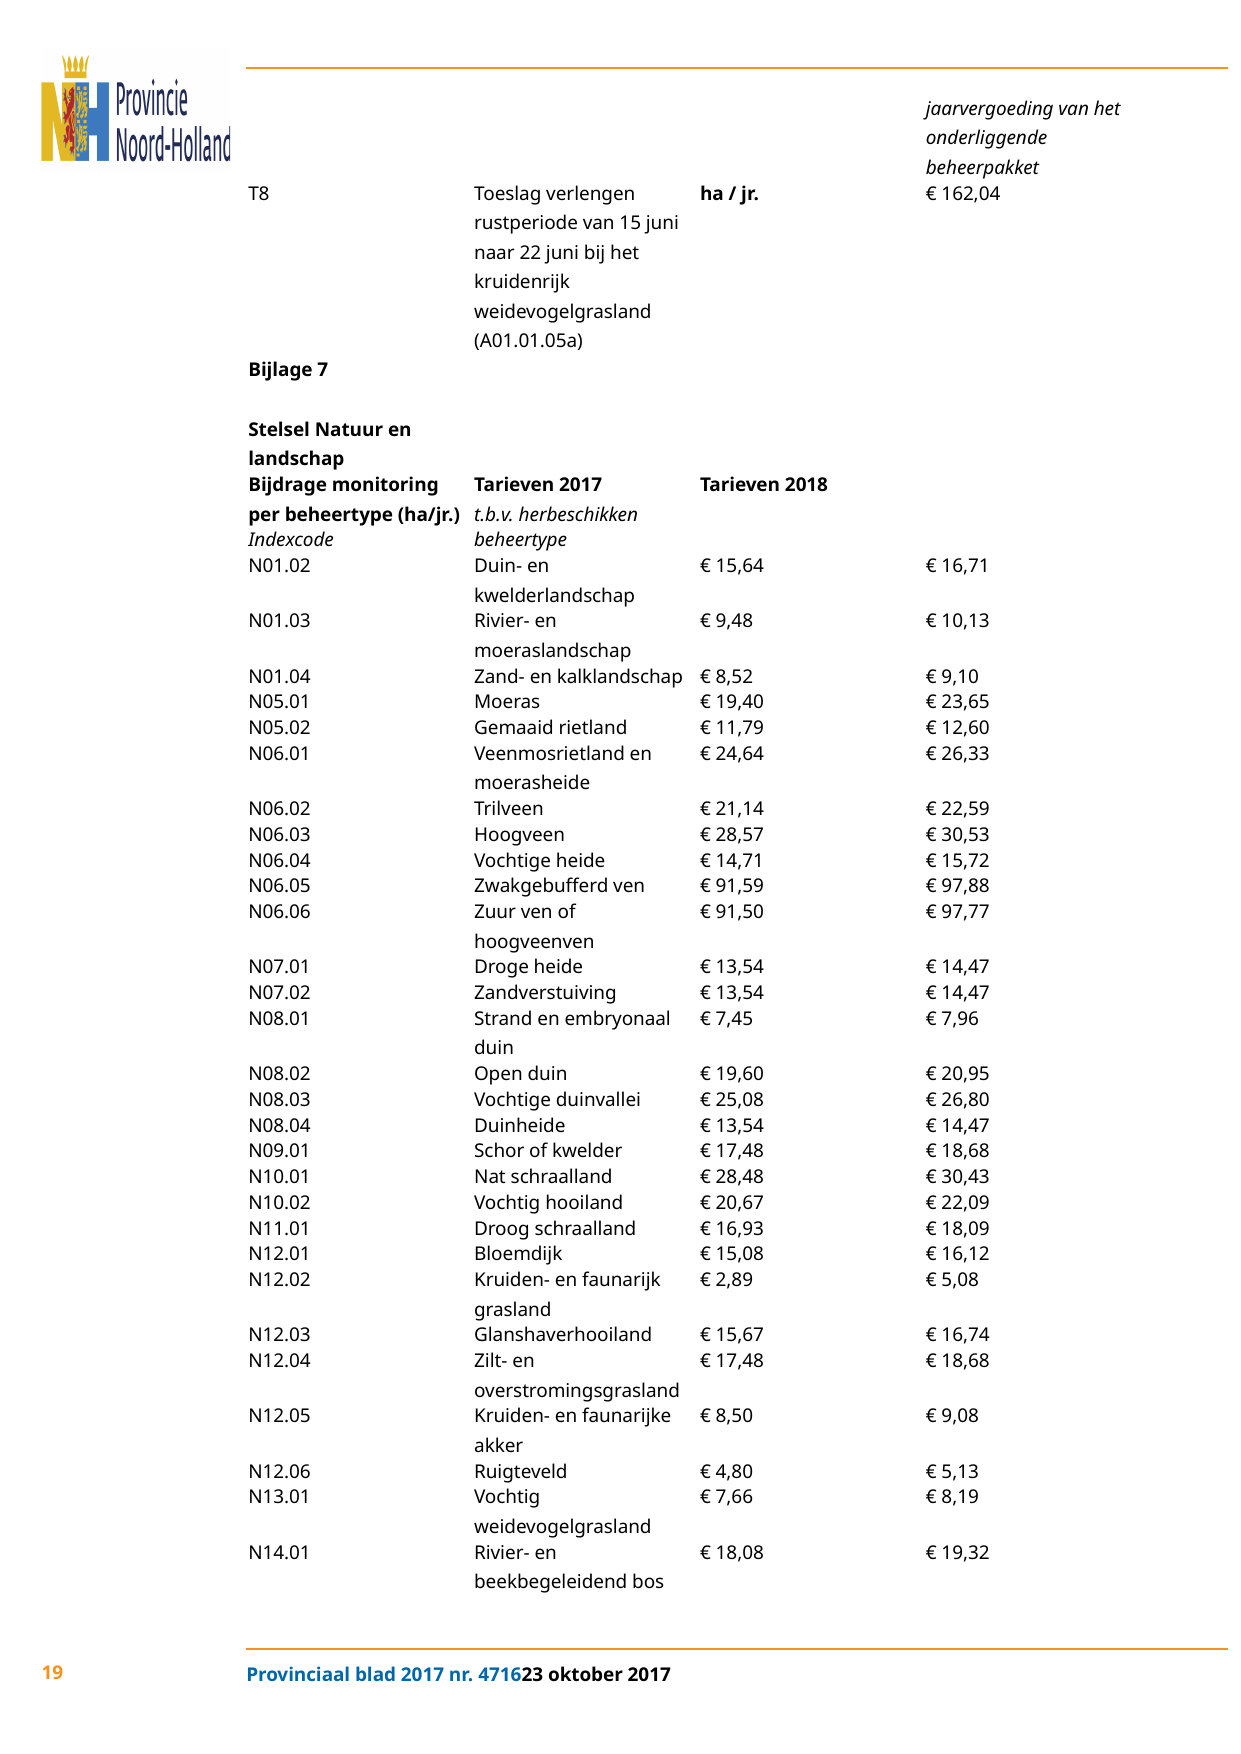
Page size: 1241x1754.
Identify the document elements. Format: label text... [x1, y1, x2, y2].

table_cell N12.01 [248, 1240, 474, 1266]
table_cell Nat schraalland [474, 1163, 700, 1189]
table_cell Kruiden- en faunarijke akker [474, 1403, 700, 1458]
table_cell Bloemdijk [474, 1240, 700, 1266]
table_cell € 17,48 [700, 1138, 926, 1163]
table_cell € 22,59 [926, 795, 1152, 821]
table_cell [248, 95, 474, 180]
table_cell € 28,57 [700, 821, 926, 847]
table_cell Vochtig weidevogelgrasland [474, 1484, 700, 1539]
table_cell Tarieven 2018 [700, 471, 926, 526]
table_cell € 9,48 [700, 608, 926, 663]
table_cell € 22,09 [926, 1189, 1152, 1215]
table_cell € 15,67 [700, 1321, 926, 1347]
table_cell € 13,54 [700, 954, 926, 979]
table_cell N08.03 [248, 1086, 474, 1112]
table_cell € 19,60 [700, 1060, 926, 1086]
table_cell € 24,64 [700, 740, 926, 795]
table_cell € 91,59 [700, 873, 926, 898]
table_cell € 20,95 [926, 1060, 1152, 1086]
table_cell € 14,47 [926, 979, 1152, 1005]
table_cell N10.01 [248, 1163, 474, 1189]
table_cell € 25,08 [700, 1086, 926, 1112]
table_cell € 26,33 [926, 740, 1152, 795]
table_cell Toeslag verlengen rustperiode van 15 juni naar 22 juni bij het kruidenrijk weidevogelgrasland (A01.01.05a) [474, 180, 700, 353]
table_cell N06.04 [248, 847, 474, 872]
table_cell € 28,48 [700, 1163, 926, 1189]
table_cell N01.03 [248, 608, 474, 663]
table_cell € 7,45 [700, 1005, 926, 1060]
table_cell € 5,13 [926, 1458, 1152, 1483]
table_header [700, 416, 926, 471]
table_cell € 9,10 [926, 663, 1152, 688]
table_cell € 9,08 [926, 1403, 1152, 1458]
table_cell Kruiden- en faunarijk grasland [474, 1266, 700, 1321]
table_cell € 18,68 [926, 1347, 1152, 1402]
table_cell € 19,32 [926, 1539, 1152, 1594]
table_cell Schor of kwelder [474, 1138, 700, 1163]
table_cell N09.01 [248, 1138, 474, 1163]
table_cell Droog schraalland [474, 1215, 700, 1240]
table_cell N12.03 [248, 1321, 474, 1347]
table_cell N01.02 [248, 552, 474, 607]
table_cell Zilt- en overstromingsgrasland [474, 1347, 700, 1402]
table_cell € 17,48 [700, 1347, 926, 1402]
table_cell Moeras [474, 689, 700, 714]
table_cell N06.06 [248, 898, 474, 953]
table_cell € 23,65 [926, 689, 1152, 714]
table_cell Hoogveen [474, 821, 700, 847]
table_cell € 16,93 [700, 1215, 926, 1240]
table_cell [700, 95, 926, 180]
table_cell N06.01 [248, 740, 474, 795]
table_cell N05.02 [248, 714, 474, 740]
table_cell € 91,50 [700, 898, 926, 953]
table_cell Veenmosrietland en moerasheide [474, 740, 700, 795]
table_cell € 13,54 [700, 979, 926, 1005]
table_cell beheertype [474, 526, 700, 552]
table_cell € 14,71 [700, 847, 926, 872]
table_cell € 7,96 [926, 1005, 1152, 1060]
table_header Stelsel Natuur en landschap [248, 416, 474, 471]
table_cell Trilveen [474, 795, 700, 821]
table_cell € 16,71 [926, 552, 1152, 607]
table_cell N11.01 [248, 1215, 474, 1240]
table_cell € 26,80 [926, 1086, 1152, 1112]
table_cell Gemaaid rietland [474, 714, 700, 740]
table_cell N10.02 [248, 1189, 474, 1215]
table_cell N08.01 [248, 1005, 474, 1060]
table_cell € 4,80 [700, 1458, 926, 1483]
table_cell N12.05 [248, 1403, 474, 1458]
table_cell € 30,53 [926, 821, 1152, 847]
table_cell € 12,60 [926, 714, 1152, 740]
table_cell € 15,72 [926, 847, 1152, 872]
table_cell Duin- en kwelderlandschap [474, 552, 700, 607]
table_cell Duinheide [474, 1112, 700, 1137]
table_cell € 11,79 [700, 714, 926, 740]
table_header [474, 416, 700, 471]
table_cell € 30,43 [926, 1163, 1152, 1189]
table_cell € 10,13 [926, 608, 1152, 663]
table_cell Vochtige duinvallei [474, 1086, 700, 1112]
table_cell N08.02 [248, 1060, 474, 1086]
table_cell N01.04 [248, 663, 474, 688]
table_cell € 21,14 [700, 795, 926, 821]
table_cell € 8,50 [700, 1403, 926, 1458]
table_cell € 7,66 [700, 1484, 926, 1539]
table_cell € 13,54 [700, 1112, 926, 1137]
table_cell € 15,64 [700, 552, 926, 607]
table_cell € 16,74 [926, 1321, 1152, 1347]
table_cell € 5,08 [926, 1266, 1152, 1321]
table_cell Indexcode [248, 526, 474, 552]
table_cell N06.03 [248, 821, 474, 847]
table_cell Zand- en kalklandschap [474, 663, 700, 688]
table_cell Tarieven 2017 t.b.v. herbeschikken [474, 471, 700, 526]
table_cell € 18,09 [926, 1215, 1152, 1240]
table_cell € 8,52 [700, 663, 926, 688]
table_cell € 2,89 [700, 1266, 926, 1321]
table_cell Rivier- en beekbegeleidend bos [474, 1539, 700, 1594]
table_cell Open duin [474, 1060, 700, 1086]
table_cell Strand en embryonaal duin [474, 1005, 700, 1060]
table_cell T8 [248, 180, 474, 353]
table_cell jaarvergoeding van het onderliggende beheerpakket [926, 95, 1152, 180]
table_cell ha / jr. [700, 180, 926, 353]
table_cell N05.01 [248, 689, 474, 714]
text Bijlage 7 [248, 357, 1152, 382]
table_cell N14.01 [248, 1539, 474, 1594]
table_cell Zandverstuiving [474, 979, 700, 1005]
table_cell N12.04 [248, 1347, 474, 1402]
table_cell € 19,40 [700, 689, 926, 714]
table_cell € 14,47 [926, 1112, 1152, 1137]
table_cell Ruigteveld [474, 1458, 700, 1483]
table_cell Rivier- en moeraslandschap [474, 608, 700, 663]
table_cell € 15,08 [700, 1240, 926, 1266]
table_cell Vochtig hooiland [474, 1189, 700, 1215]
table_cell N13.01 [248, 1484, 474, 1539]
table_cell Vochtige heide [474, 847, 700, 872]
table_cell N12.06 [248, 1458, 474, 1483]
table_cell Droge heide [474, 954, 700, 979]
table_cell € 97,88 [926, 873, 1152, 898]
table_cell N06.05 [248, 873, 474, 898]
table_cell € 18,08 [700, 1539, 926, 1594]
table_cell Zuur ven of hoogveenven [474, 898, 700, 953]
table_cell N06.02 [248, 795, 474, 821]
table_cell € 8,19 [926, 1484, 1152, 1539]
table_cell N08.04 [248, 1112, 474, 1137]
table_cell € 18,68 [926, 1138, 1152, 1163]
table_cell N12.02 [248, 1266, 474, 1321]
table_cell [474, 95, 700, 180]
picture [41, 47, 231, 172]
table_cell Bijdrage monitoring per beheertype (ha/jr.) [248, 471, 474, 526]
table_cell € 162,04 [926, 180, 1152, 353]
table_cell € 20,67 [700, 1189, 926, 1215]
table_cell Zwakgebufferd ven [474, 873, 700, 898]
table_cell N07.01 [248, 954, 474, 979]
table_cell Glanshaverhooiland [474, 1321, 700, 1347]
table_cell € 16,12 [926, 1240, 1152, 1266]
table_cell € 97,77 [926, 898, 1152, 953]
table_cell € 14,47 [926, 954, 1152, 979]
table_cell N07.02 [248, 979, 474, 1005]
